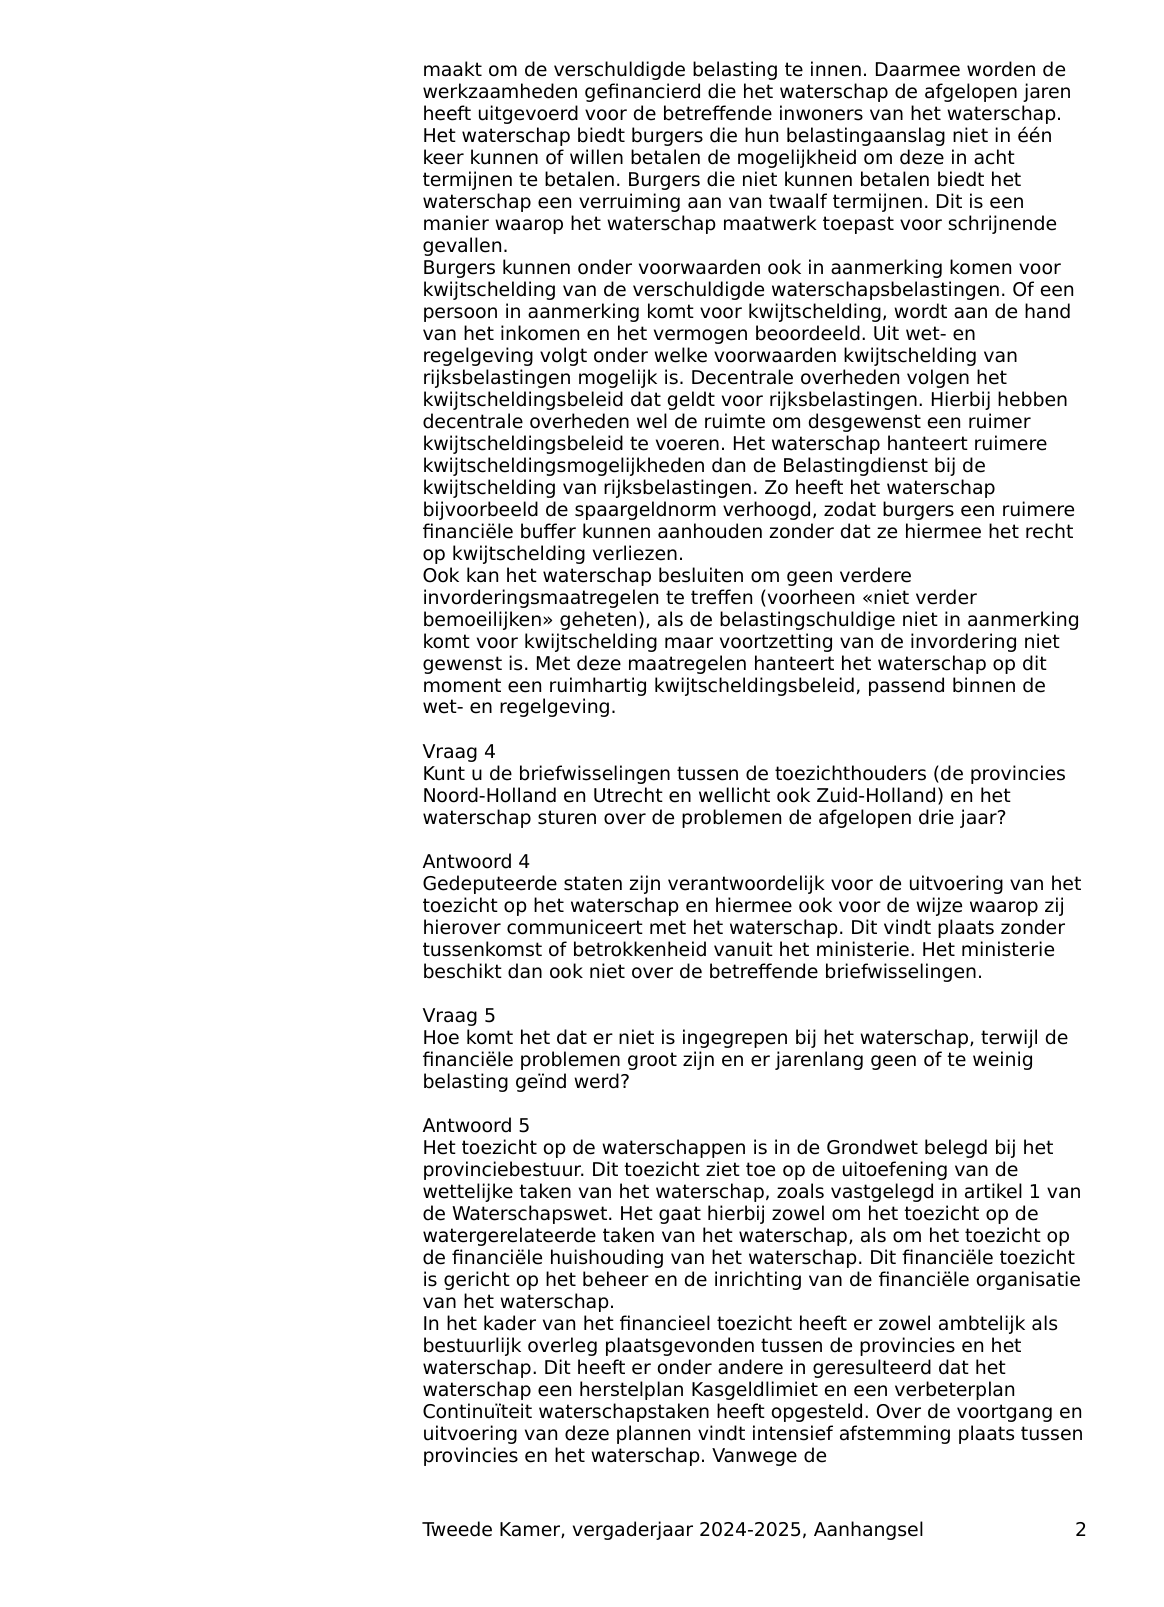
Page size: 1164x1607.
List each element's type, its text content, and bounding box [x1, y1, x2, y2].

text maakt om de verschuldigde belasting te innen. Daarmee worden de werkzaamheden gefinancierd die het waterschap de afgelopen jaren heeft uitgevoerd voor de betreffende inwoners van het waterschap. [422, 59, 1087, 125]
text Het toezicht op de waterschappen is in de Grondwet belegd bij het provinciebestuur. Dit toezicht ziet toe op de uitoefening van de wettelijke taken van het waterschap, zoals vastgelegd in artikel 1 van de Waterschapswet. Het gaat hierbij zowel om het toezicht op de watergerelateerde taken van het waterschap, als om het toezicht op de financiële huishouding van het waterschap. Dit financiële toezicht is gericht op het beheer en de inrichting van de financiële organisatie van het waterschap. [422, 1137, 1087, 1313]
text Vraag 5 [422, 1005, 1087, 1027]
text Hoe komt het dat er niet is ingegrepen bij het waterschap, terwijl de financiële problemen groot zijn en er jarenlang geen of te weinig belasting geïnd werd? [422, 1027, 1087, 1093]
text In het kader van het financieel toezicht heeft er zowel ambtelijk als bestuurlijk overleg plaatsgevonden tussen de provincies en het waterschap. Dit heeft er onder andere in geresulteerd dat het waterschap een herstelplan Kasgeldlimiet en een verbeterplan Continuïteit waterschapstaken heeft opgesteld. Over de voortgang en uitvoering van deze plannen vindt intensief afstemming plaats tussen provincies en het waterschap. Vanwege de [422, 1313, 1087, 1467]
text Antwoord 5 [422, 1115, 1087, 1137]
text Gedeputeerde staten zijn verantwoordelijk voor de uitvoering van het toezicht op het waterschap en hiermee ook voor de wijze waarop zij hierover communiceert met het waterschap. Dit vindt plaats zonder tussenkomst of betrokkenheid vanuit het ministerie. Het ministerie beschikt dan ook niet over de betreffende briefwisselingen. [422, 873, 1087, 983]
text Burgers kunnen onder voorwaarden ook in aanmerking komen voor kwijtschelding van de verschuldigde waterschapsbelastingen. Of een persoon in aanmerking komt voor kwijtschelding, wordt aan de hand van het inkomen en het vermogen beoordeeld. Uit wet- en regelgeving volgt onder welke voorwaarden kwijtschelding van rijksbelastingen mogelijk is. Decentrale overheden volgen het kwijtscheldingsbeleid dat geldt voor rijksbelastingen. Hierbij hebben decentrale overheden wel de ruimte om desgewenst een ruimer kwijtscheldingsbeleid te voeren. Het waterschap hanteert ruimere kwijtscheldingsmogelijkheden dan de Belastingdienst bij de kwijtschelding van rijksbelastingen. Zo heeft het waterschap bijvoorbeeld de spaargeldnorm verhoogd, zodat burgers een ruimere financiële buffer kunnen aanhouden zonder dat ze hiermee het recht op kwijtschelding verliezen. [422, 257, 1087, 564]
text Ook kan het waterschap besluiten om geen verdere invorderingsmaatregelen te treffen (voorheen «niet verder bemoeilijken» geheten), als de belastingschuldige niet in aanmerking komt voor kwijtschelding maar voortzetting van de invordering niet gewenst is. Met deze maatregelen hanteert het waterschap op dit moment een ruimhartig kwijtscheldingsbeleid, passend binnen de wet- en regelgeving. [422, 564, 1087, 718]
text Vraag 4 [422, 741, 1087, 763]
text Kunt u de briefwisselingen tussen de toezichthouders (de provincies Noord-Holland en Utrecht en wellicht ook Zuid-Holland) en het waterschap sturen over de problemen de afgelopen drie jaar? [422, 763, 1087, 828]
text Het waterschap biedt burgers die hun belastingaanslag niet in één keer kunnen of willen betalen de mogelijkheid om deze in acht termijnen te betalen. Burgers die niet kunnen betalen biedt het waterschap een verruiming aan van twaalf termijnen. Dit is een manier waarop het waterschap maatwerk toepast voor schrijnende gevallen. [422, 125, 1087, 257]
text Antwoord 4 [422, 851, 1087, 873]
